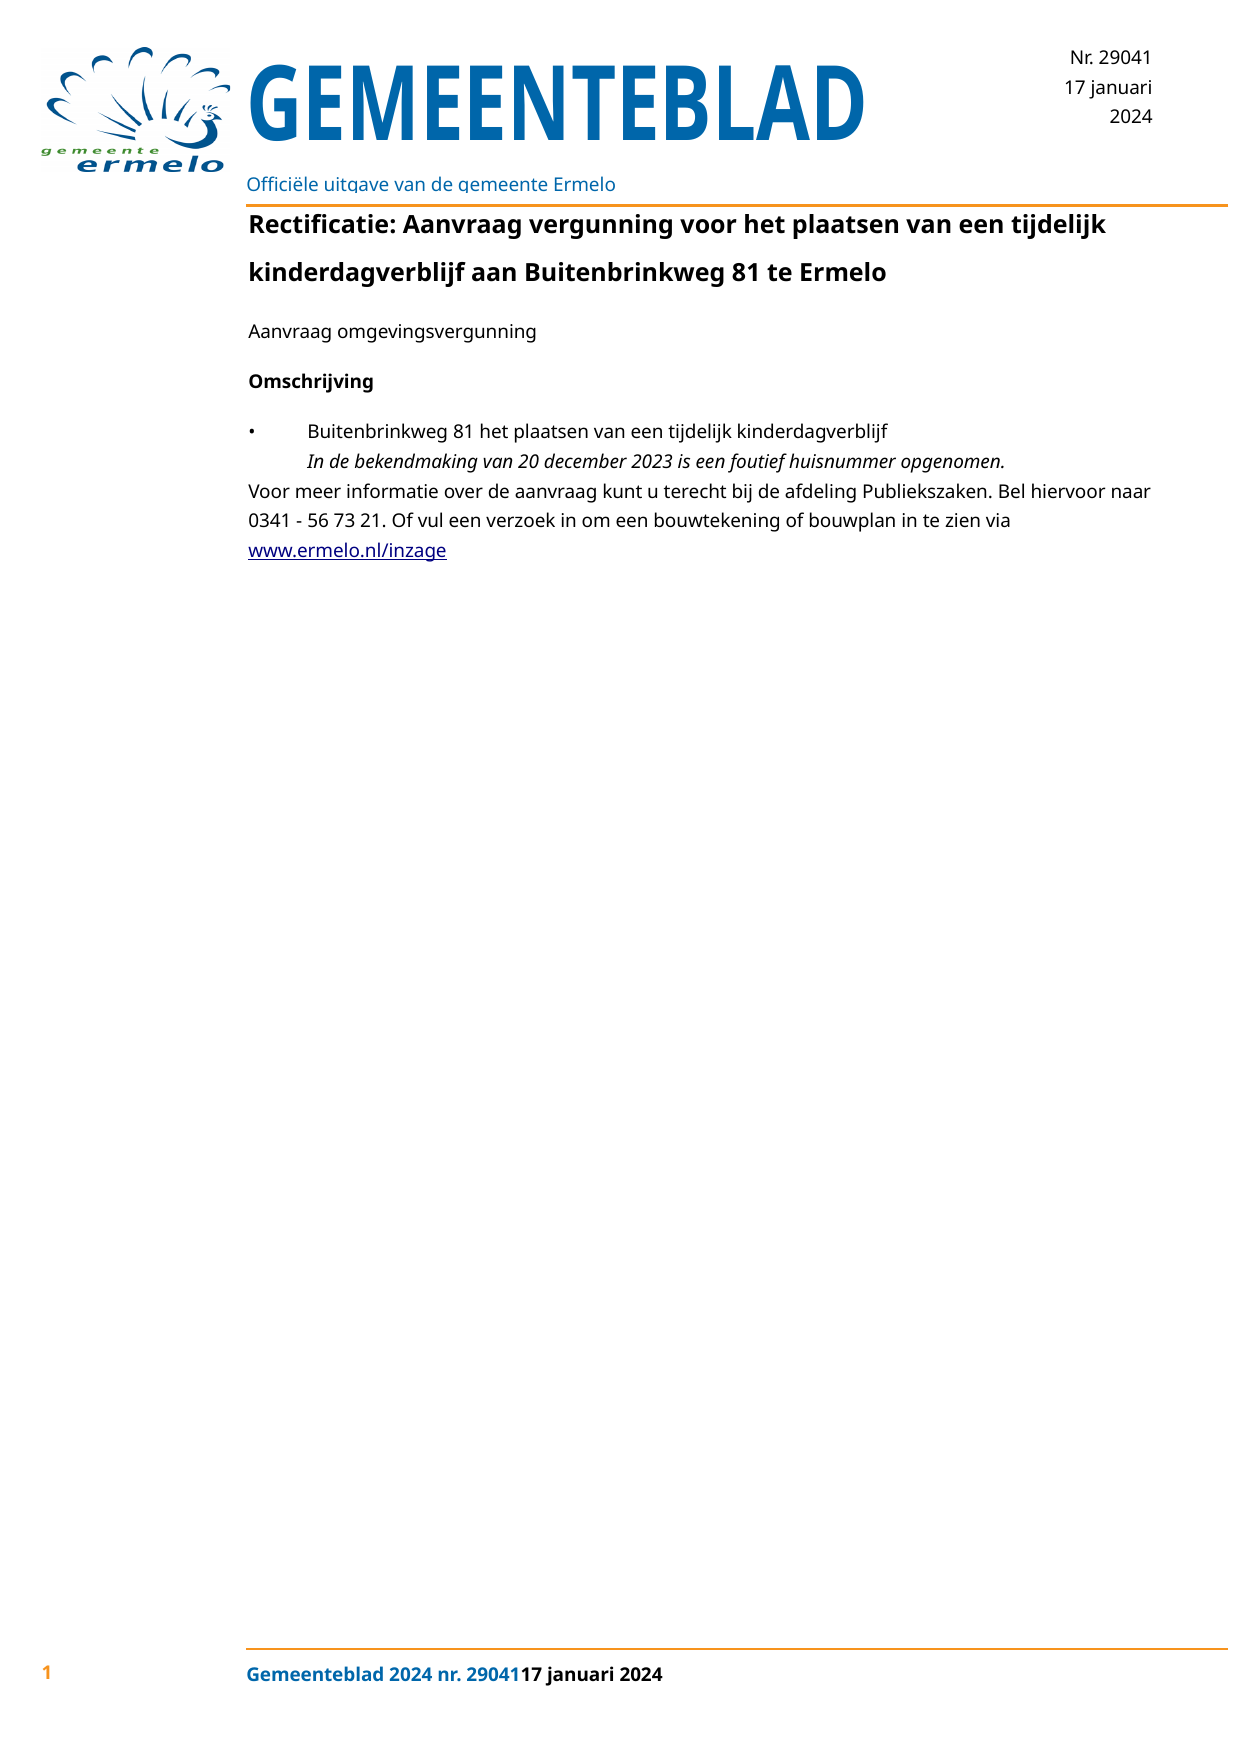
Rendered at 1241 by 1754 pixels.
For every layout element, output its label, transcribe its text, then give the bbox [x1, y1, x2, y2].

list In de bekendmaking van 20 december 2023 is een foutief huisnummer opgenomen. [248, 448, 1152, 474]
text Rectificatie: Aanvraag vergunning voor het plaatsen van een tijdelijk kinderdagverblijf aan Buitenbrinkweg 81 te Ermelo [248, 207, 1152, 288]
picture [41, 47, 231, 172]
list Buitenbrinkweg 81 het plaatsen van een tijdelijk kinderdagverblijf [248, 419, 1152, 444]
text Omschrijving [248, 368, 1152, 394]
text Aanvraag omgevingsvergunning [248, 318, 1152, 344]
text Voor meer informatie over de aanvraag kunt u terecht bij de afdeling Publiekszaken. Bel hiervoor naar 0341 - 56 73 21. Of vul een verzoek in om een bouwtekening of bouwplan in te zien via www.ermelo.nl/inzage [248, 478, 1152, 563]
